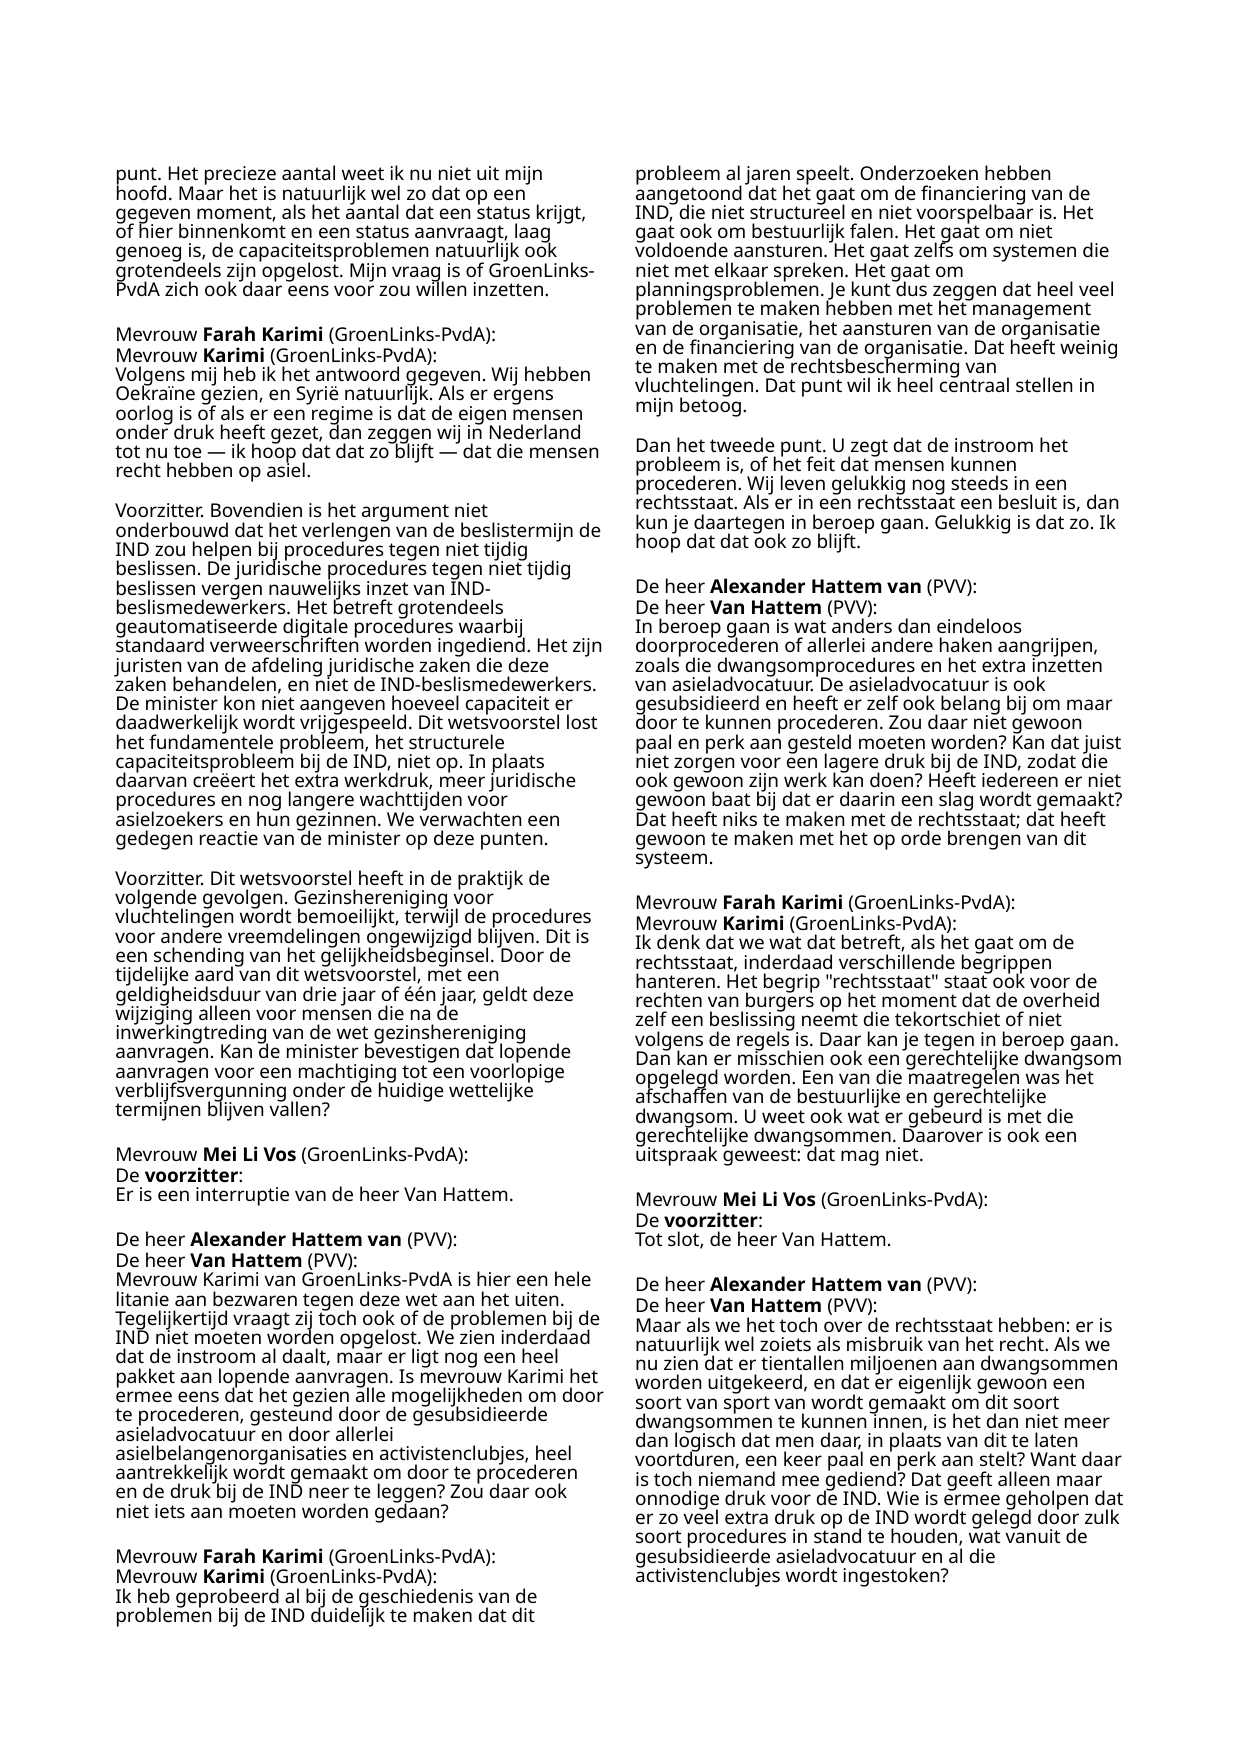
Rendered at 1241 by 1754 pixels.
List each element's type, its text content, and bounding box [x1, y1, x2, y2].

text Er is een interruptie van de heer Van Hattem. [115, 1186, 605, 1206]
text Voorzitter. Bovendien is het argument niet onderbouwd dat het verlengen van de beslistermijn de IND zou helpen bij procedures tegen niet tijdig beslissen. De juridische procedures tegen niet tijdig beslissen vergen nauwelijks inzet van IND-beslismedewerkers. Het betreft grotendeels geautomatiseerde digitale procedures waarbij standaard verweerschriften worden ingediend. Het zijn juristen van de afdeling juridische zaken die deze zaken behandelen, en niet de IND-beslismedewerkers. De minister kon niet aangeven hoeveel capaciteit er daadwerkelijk wordt vrijgespeeld. Dit wetsvoorstel lost het fundamentele probleem, het structurele capaciteitsprobleem bij de IND, niet op. In plaats daarvan creëert het extra werkdruk, meer juridische procedures en nog langere wachttijden voor asielzoekers en hun gezinnen. We verwachten een gedegen reactie van de minister op deze punten. [115, 502, 605, 849]
text Mevrouw Mei Li Vos (GroenLinks-PvdA): [115, 1141, 605, 1167]
text Ik denk dat we wat dat betreft, als het gaat om de rechtsstaat, inderdaad verschillende begrippen hanteren. Het begrip "rechtsstaat" staat ook voor de rechten van burgers op het moment dat de overheid zelf een beslissing neemt die tekortschiet of niet volgens de regels is. Daar kan je tegen in beroep gaan. Dan kan er misschien ook een gerechtelijke dwangsom opgelegd worden. Een van die maatregelen was het afschaffen van de bestuurlijke en gerechtelijke dwangsom. U weet ook wat er gebeurd is met die gerechtelijke dwangsommen. Daarover is ook een uitspraak geweest: dat mag niet. [635, 934, 1125, 1166]
text De heer Alexander Hattem van (PVV): [635, 573, 1125, 599]
text Voorzitter. Dit wetsvoorstel heeft in de praktijk de volgende gevolgen. Gezinshereniging voor vluchtelingen wordt bemoeilijkt, terwijl de procedures voor andere vreemdelingen ongewijzigd blijven. Dit is een schending van het gelijkheidsbeginsel. Door de tijdelijke aard van dit wetsvoorstel, met een geldigheidsduur van drie jaar of één jaar, geldt deze wijziging alleen voor mensen die na de inwerkingtreding van de wet gezinshereniging aanvragen. Kan de minister bevestigen dat lopende aanvragen voor een machtiging tot een voorlopige verblijfsvergunning onder de huidige wettelijke termijnen blijven vallen? [115, 870, 605, 1121]
text De voorzitter: [115, 1167, 605, 1186]
text Ik heb geprobeerd al bij de geschiedenis van de problemen bij de IND duidelijk te maken dat dit [115, 1588, 605, 1626]
text Mevrouw Farah Karimi (GroenLinks-PvdA): [115, 1543, 605, 1568]
text Mevrouw Mei Li Vos (GroenLinks-PvdA): [635, 1186, 1125, 1212]
text Mevrouw Farah Karimi (GroenLinks-PvdA): [115, 321, 605, 347]
text De heer Van Hattem (PVV): [635, 599, 1125, 618]
text De voorzitter: [635, 1212, 1125, 1231]
text De heer Van Hattem (PVV): [115, 1252, 605, 1271]
text punt. Het precieze aantal weet ik nu niet uit mijn hoofd. Maar het is natuurlijk wel zo dat op een gegeven moment, als het aantal dat een status krijgt, of hier binnenkomt en een status aanvraagt, laag genoeg is, de capaciteitsproblemen natuurlijk ook grotendeels zijn opgelost. Mijn vraag is of GroenLinks-PvdA zich ook daar eens voor zou willen inzetten. [115, 165, 605, 300]
text probleem al jaren speelt. Onderzoeken hebben aangetoond dat het gaat om de financiering van de IND, die niet structureel en niet voorspelbaar is. Het gaat ook om bestuurlijk falen. Het gaat om niet voldoende aansturen. Het gaat zelfs om systemen die niet met elkaar spreken. Het gaat om planningsproblemen. Je kunt dus zeggen dat heel veel problemen te maken hebben met het management van de organisatie, het aansturen van de organisatie en de financiering van de organisatie. Dat heeft weinig te maken met de rechtsbescherming van vluchtelingen. Dat punt wil ik heel centraal stellen in mijn betoog. [635, 165, 1125, 416]
text Mevrouw Karimi (GroenLinks-PvdA): [115, 347, 605, 366]
text De heer Van Hattem (PVV): [635, 1297, 1125, 1317]
text De heer Alexander Hattem van (PVV): [635, 1272, 1125, 1297]
text De heer Alexander Hattem van (PVV): [115, 1226, 605, 1252]
text Mevrouw Karimi (GroenLinks-PvdA): [635, 915, 1125, 934]
text Mevrouw Farah Karimi (GroenLinks-PvdA): [635, 889, 1125, 915]
text In beroep gaan is wat anders dan eindeloos doorprocederen of allerlei andere haken aangrijpen, zoals die dwangsomprocedures en het extra inzetten van asieladvocatuur. De asieladvocatuur is ook gesubsidieerd en heeft er zelf ook belang bij om maar door te kunnen procederen. Zou daar niet gewoon paal en perk aan gesteld moeten worden? Kan dat juist niet zorgen voor een lagere druk bij de IND, zodat die ook gewoon zijn werk kan doen? Heeft iedereen er niet gewoon baat bij dat er daarin een slag wordt gemaakt? Dat heeft niks te maken met de rechtsstaat; dat heeft gewoon te maken met het op orde brengen van dit systeem. [635, 618, 1125, 868]
text Mevrouw Karimi (GroenLinks-PvdA): [115, 1568, 605, 1588]
text Maar als we het toch over de rechtsstaat hebben: er is natuurlijk wel zoiets als misbruik van het recht. Als we nu zien dat er tientallen miljoenen aan dwangsommen worden uitgekeerd, en dat er eigenlijk gewoon een soort van sport van wordt gemaakt om dit soort dwangsommen te kunnen innen, is het dan niet meer dan logisch dat men daar, in plaats van dit te laten voortduren, een keer paal en perk aan stelt? Want daar is toch niemand mee gediend? Dat geeft alleen maar onnodige druk voor de IND. Wie is ermee geholpen dat er zo veel extra druk op de IND wordt gelegd door zulk soort procedures in stand te houden, wat vanuit de gesubsidieerde asieladvocatuur en al die activistenclubjes wordt ingestoken? [635, 1317, 1125, 1586]
text Tot slot, de heer Van Hattem. [635, 1231, 1125, 1251]
text Volgens mij heb ik het antwoord gegeven. Wij hebben Oekraïne gezien, en Syrië natuurlijk. Als er ergens oorlog is of als er een regime is dat de eigen mensen onder druk heeft gezet, dan zeggen wij in Nederland tot nu toe — ik hoop dat dat zo blijft — dat die mensen recht hebben op asiel. [115, 366, 605, 482]
text Mevrouw Karimi van GroenLinks-PvdA is hier een hele litanie aan bezwaren tegen deze wet aan het uiten. Tegelijkertijd vraagt zij toch ook of de problemen bij de IND niet moeten worden opgelost. We zien inderdaad dat de instroom al daalt, maar er ligt nog een heel pakket aan lopende aanvragen. Is mevrouw Karimi het ermee eens dat het gezien alle mogelijkheden om door te procederen, gesteund door de gesubsidieerde asieladvocatuur en door allerlei asielbelangenorganisaties en activistenclubjes, heel aantrekkelijk wordt gemaakt om door te procederen en de druk bij de IND neer te leggen? Zou daar ook niet iets aan moeten worden gedaan? [115, 1271, 605, 1522]
text Dan het tweede punt. U zegt dat de instroom het probleem is, of het feit dat mensen kunnen procederen. Wij leven gelukkig nog steeds in een rechtsstaat. Als er in een rechtsstaat een besluit is, dan kun je daartegen in beroep gaan. Gelukkig is dat zo. Ik hoop dat dat ook zo blijft. [635, 437, 1125, 552]
